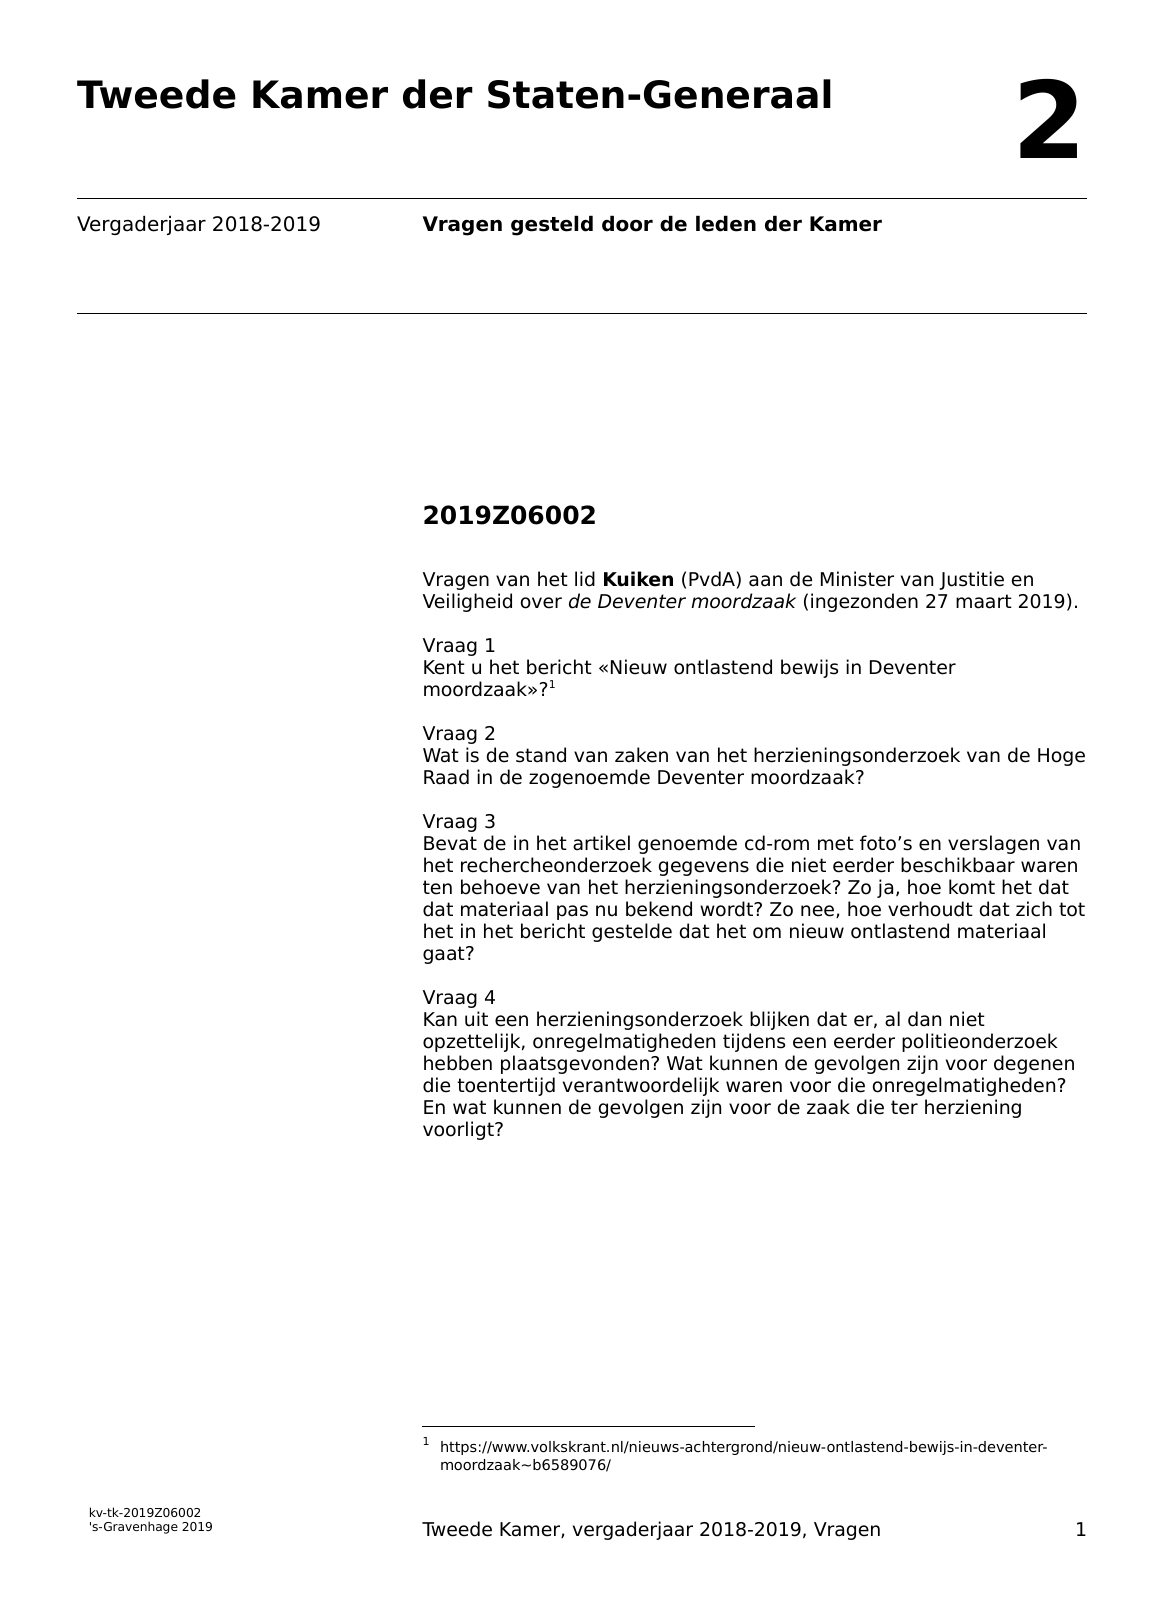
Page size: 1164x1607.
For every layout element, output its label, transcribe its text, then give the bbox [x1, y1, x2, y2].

text Vraag 3 [422, 811, 1087, 833]
text Vraag 2 [422, 723, 1087, 745]
text Vragen van het lid Kuiken (PvdA) aan de Minister van Justitie en Veiligheid over de Deventer moordzaak (ingezonden 27 maart 2019). [422, 569, 1087, 613]
text https://www.volkskrant.nl/nieuws-achtergrond/nieuw-ontlastend-bewijs-in-deventer-moordzaak~b6589076/ [422, 1435, 1087, 1474]
text Kan uit een herzieningsonderzoek blijken dat er, al dan niet opzettelijk, onregelmatigheden tijdens een eerder politieonderzoek hebben plaatsgevonden? Wat kunnen de gevolgen zijn voor degenen die toentertijd verantwoordelijk waren voor die onregelmatigheden? En wat kunnen de gevolgen zijn voor de zaak die ter herziening voorligt? [422, 1009, 1087, 1141]
table_cell Vergaderjaar 2018-2019 [77, 199, 422, 313]
table_header Tweede Kamer der Staten-Generaal [77, 59, 886, 198]
text Bevat de in het artikel genoemde cd-rom met foto’s en verslagen van het rechercheonderzoek gegevens die niet eerder beschikbaar waren ten behoeve van het herzieningsonderzoek? Zo ja, hoe komt het dat dat materiaal pas nu bekend wordt? Zo nee, hoe verhoudt dat zich tot het in het bericht gestelde dat het om nieuw ontlastend materiaal gaat? [422, 833, 1087, 965]
text kv-tk-2019Z06002 [88, 1506, 323, 1520]
text Kent u het bericht «Nieuw ontlastend bewijs in Deventer moordzaak»? [422, 657, 1087, 701]
text 's-Gravenhage 2019 [88, 1520, 323, 1534]
table_cell Vragen gesteld door de leden der Kamer [422, 199, 1087, 313]
text 2019Z06002 [422, 501, 1087, 531]
text Vraag 1 [422, 635, 1087, 657]
text Vraag 4 [422, 987, 1087, 1009]
table_header 2 [886, 59, 1087, 198]
text Wat is de stand van zaken van het herzieningsonderzoek van de Hoge Raad in de zogenoemde Deventer moordzaak? [422, 745, 1087, 789]
